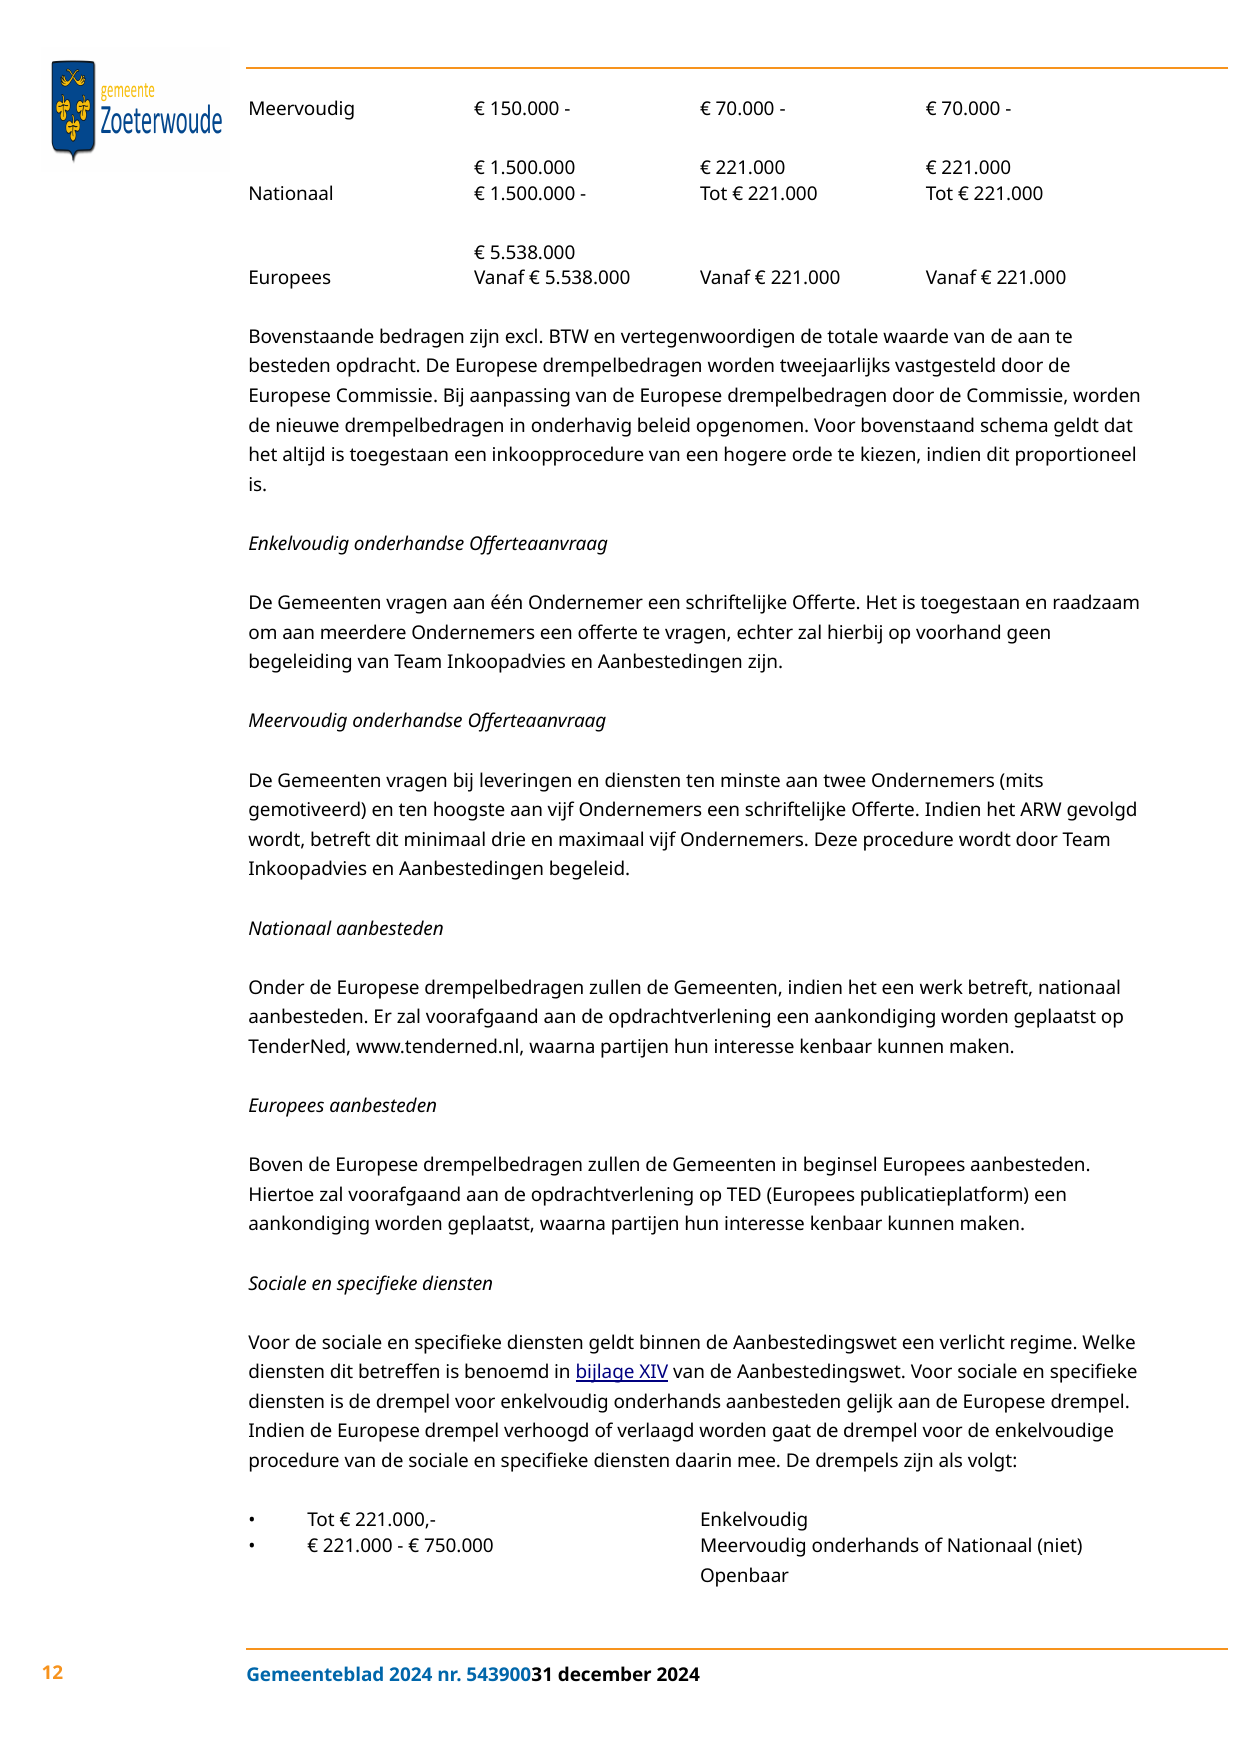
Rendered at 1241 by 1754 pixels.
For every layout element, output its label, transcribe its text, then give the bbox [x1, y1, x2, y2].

table_header Tot € 221.000,- [248, 1507, 700, 1532]
table_cell € 70.000 - € 221.000 [700, 95, 926, 180]
table_cell Tot € 221.000 [926, 180, 1152, 264]
table_cell Nationaal [248, 180, 474, 264]
text Europees aanbesteden [248, 1092, 1152, 1118]
table_cell Europees [248, 265, 474, 290]
table_header Enkelvoudig [700, 1507, 1152, 1532]
text Boven de Europese drempelbedragen zullen de Gemeenten in beginsel Europees aanbesteden. Hiertoe zal voorafgaand aan de opdrachtverlening op TED (Europees publicatieplatform) een aankondiging worden geplaatst, waarna partijen hun interesse kenbaar kunnen maken. [248, 1151, 1152, 1236]
table_cell Meervoudig onderhands of Nationaal (niet) Openbaar [700, 1532, 1152, 1588]
text Sociale en specifieke diensten [248, 1270, 1152, 1296]
text Onder de Europese drempelbedragen zullen de Gemeenten, indien het een werk betreft, nationaal aanbesteden. Er zal voorafgaand aan de opdrachtverlening een aankondiging worden geplaatst op TenderNed, www.tenderned.nl, waarna partijen hun interesse kenbaar kunnen maken. [248, 974, 1152, 1059]
table_cell € 221.000 - € 750.000 [248, 1532, 700, 1588]
table_cell Meervoudig [248, 95, 474, 180]
table_cell € 70.000 - € 221.000 [926, 95, 1152, 180]
picture [41, 47, 231, 172]
text Bovenstaande bedragen zijn excl. BTW en vertegenwoordigen de totale waarde van de aan te besteden opdracht. De Europese drempelbedragen worden tweejaarlijks vastgesteld door de Europese Commissie. Bij aanpassing van de Europese drempelbedragen door de Commissie, worden de nieuwe drempelbedragen in onderhavig beleid opgenomen. Voor bovenstaand schema geldt dat het altijd is toegestaan een inkoopprocedure van een hogere orde te kiezen, indien dit proportioneel is. [248, 323, 1152, 497]
text De Gemeenten vragen bij leveringen en diensten ten minste aan twee Ondernemers (mits gemotiveerd) en ten hoogste aan vijf Ondernemers een schriftelijke Offerte. Indien het ARW gevolgd wordt, betreft dit minimaal drie en maximaal vijf Ondernemers. Deze procedure wordt door Team Inkoopadvies en Aanbestedingen begeleid. [248, 767, 1152, 881]
table_cell € 1.500.000 - € 5.538.000 [474, 180, 700, 264]
text Voor de sociale en specifieke diensten geldt binnen de Aanbestedingswet een verlicht regime. Welke diensten dit betreffen is benoemd in bijlage XIV van de Aanbestedingswet. Voor sociale en specifieke diensten is de drempel voor enkelvoudig onderhands aanbesteden gelijk aan de Europese drempel. Indien de Europese drempel verhoogd of verlaagd worden gaat de drempel voor de enkelvoudige procedure van de sociale en specifieke diensten daarin mee. De drempels zijn als volgt: [248, 1329, 1152, 1473]
text De Gemeenten vragen aan één Ondernemer een schriftelijke Offerte. Het is toegestaan en raadzaam om aan meerdere Ondernemers een offerte te vragen, echter zal hierbij op voorhand geen begeleiding van Team Inkoopadvies en Aanbestedingen zijn. [248, 589, 1152, 674]
table_cell Vanaf € 221.000 [926, 265, 1152, 290]
table_cell Vanaf € 5.538.000 [474, 265, 700, 290]
table_cell Vanaf € 221.000 [700, 265, 926, 290]
table_cell Tot € 221.000 [700, 180, 926, 264]
text Meervoudig onderhandse Offerteaanvraag [248, 708, 1152, 733]
text Nationaal aanbesteden [248, 915, 1152, 941]
text Enkelvoudig onderhandse Offerteaanvraag [248, 530, 1152, 556]
table_cell € 150.000 - € 1.500.000 [474, 95, 700, 180]
